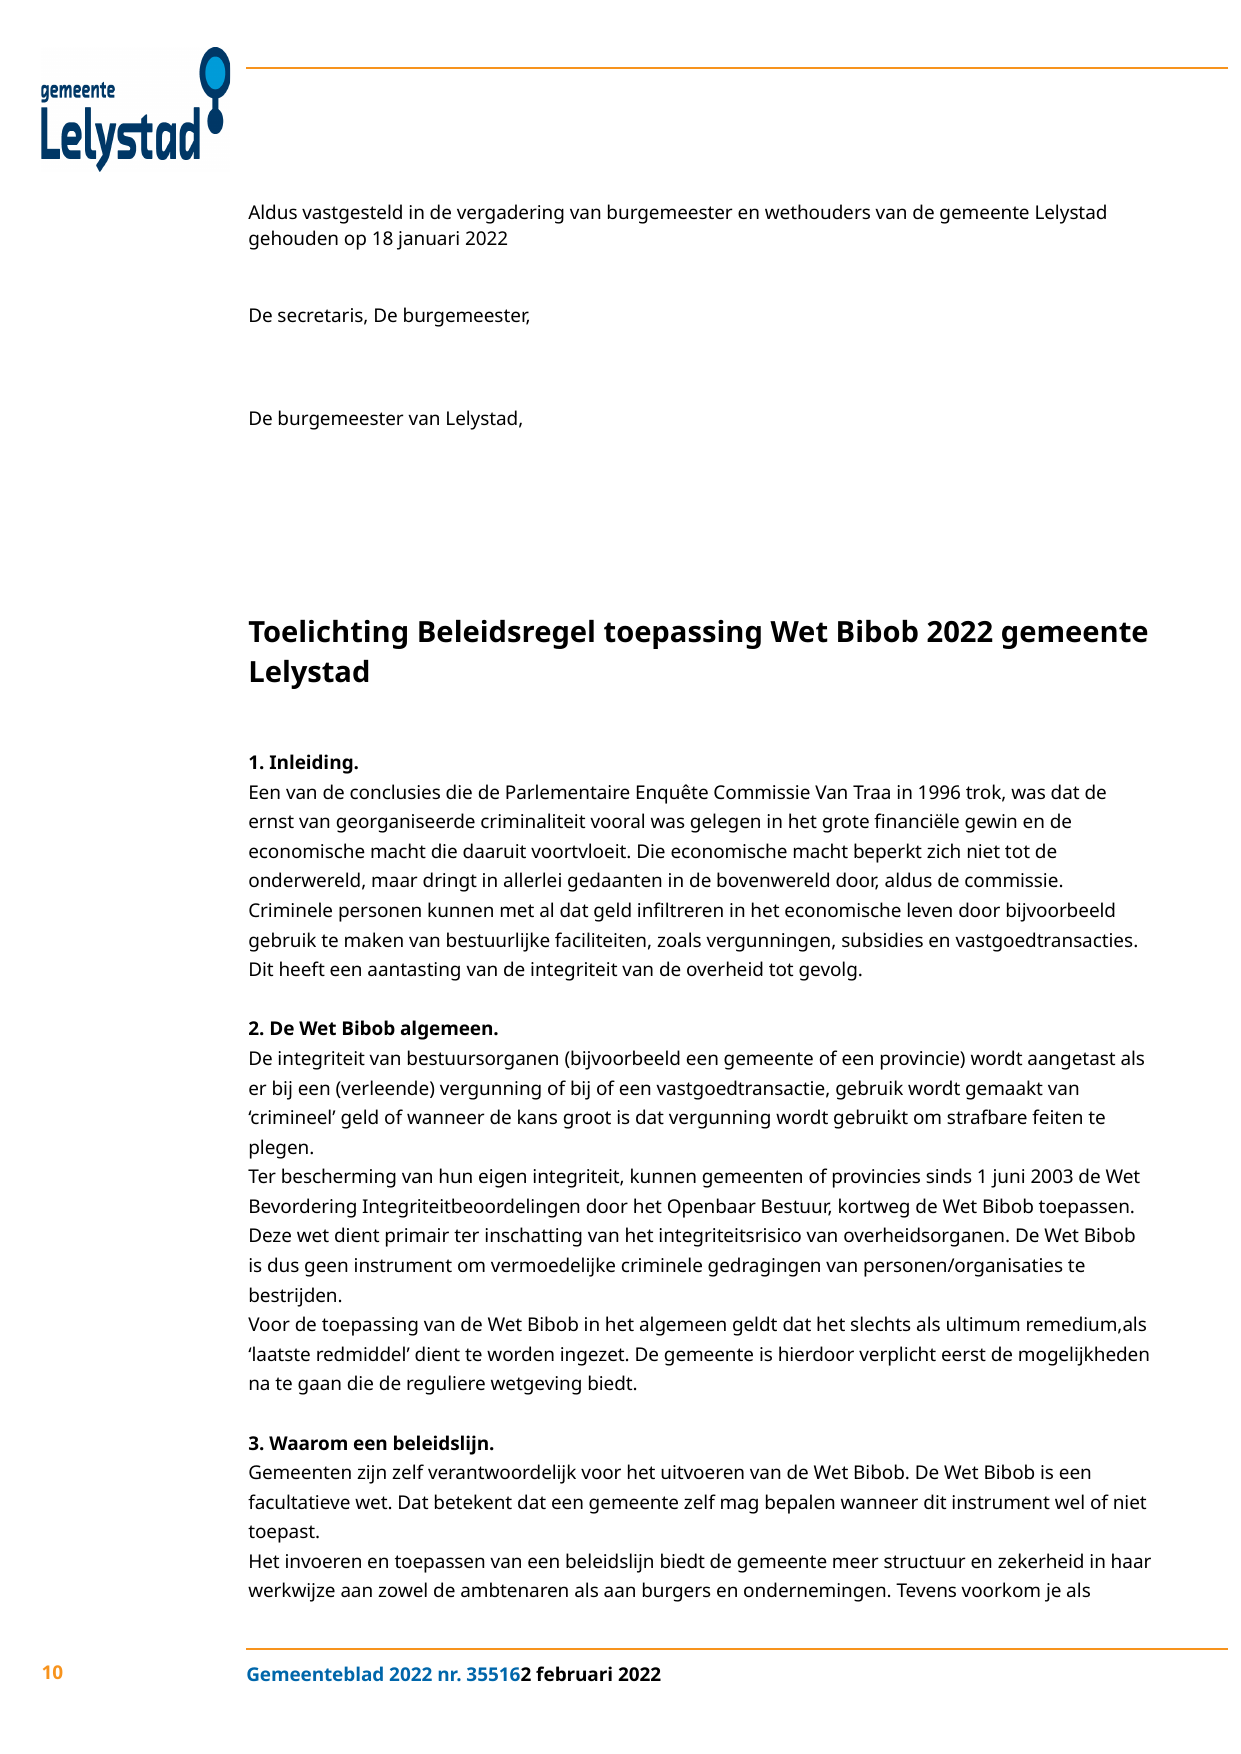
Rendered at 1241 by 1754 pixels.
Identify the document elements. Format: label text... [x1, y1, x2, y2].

text 1. Inleiding. [248, 749, 1152, 775]
text Toelichting Beleidsregel toepassing Wet Bibob 2022 gemeente Lelystad [248, 611, 1152, 691]
picture [41, 47, 231, 172]
text Een van de conclusies die de Parlementaire Enquête Commissie Van Traa in 1996 trok, was dat de ernst van georganiseerde criminaliteit vooral was gelegen in het grote financiële gewin en de economische macht die daaruit voortvloeit. Die economische macht beperkt zich niet tot de onderwereld, maar dringt in allerlei gedaanten in de bovenwereld door, aldus de commissie. [248, 779, 1152, 893]
text Voor de toepassing van de Wet Bibob in het algemeen geldt dat het slechts als ultimum remedium,als ‘laatste redmiddel’ dient te worden ingezet. De gemeente is hierdoor verplicht eerst de mogelijkheden na te gaan die de reguliere wetgeving biedt. [248, 1311, 1152, 1396]
text Ter bescherming van hun eigen integriteit, kunnen gemeenten of provincies sinds 1 juni 2003 de Wet Bevordering Integriteitbeoordelingen door het Openbaar Bestuur, kortweg de Wet Bibob toepassen. Deze wet dient primair ter inschatting van het integriteitsrisico van overheidsorganen. De Wet Bibob is dus geen instrument om vermoedelijke criminele gedragingen van personen/organisaties te bestrijden. [248, 1163, 1152, 1308]
text Aldus vastgesteld in de vergadering van burgemeester en wethouders van de gemeente Lelystad gehouden op 18 januari 2022 [248, 199, 1152, 251]
text Gemeenten zijn zelf verantwoordelijk voor het uitvoeren van de Wet Bibob. De Wet Bibob is een facultatieve wet. Dat betekent dat een gemeente zelf mag bepalen wanneer dit instrument wel of niet toepast. [248, 1459, 1152, 1544]
text De burgemeester van Lelystad, [248, 405, 1152, 431]
text 3. Waarom een beleidslijn. [248, 1430, 1152, 1456]
text Het invoeren en toepassen van een beleidslijn biedt de gemeente meer structuur en zekerheid in haar werkwijze aan zowel de ambtenaren als aan burgers en ondernemingen. Tevens voorkom je als [248, 1548, 1152, 1603]
text De integriteit van bestuursorganen (bijvoorbeeld een gemeente of een provincie) wordt aangetast als er bij een (verleende) vergunning of bij of een vastgoedtransactie, gebruik wordt gemaakt van ‘crimineel’ geld of wanneer de kans groot is dat vergunning wordt gebruikt om strafbare feiten te plegen. [248, 1045, 1152, 1160]
text 2. De Wet Bibob algemeen. [248, 1016, 1152, 1041]
text De secretaris, De burgemeester, [248, 302, 1152, 328]
text Criminele personen kunnen met al dat geld infiltreren in het economische leven door bijvoorbeeld gebruik te maken van bestuurlijke faciliteiten, zoals vergunningen, subsidies en vastgoedtransacties. Dit heeft een aantasting van de integriteit van de overheid tot gevolg. [248, 897, 1152, 982]
